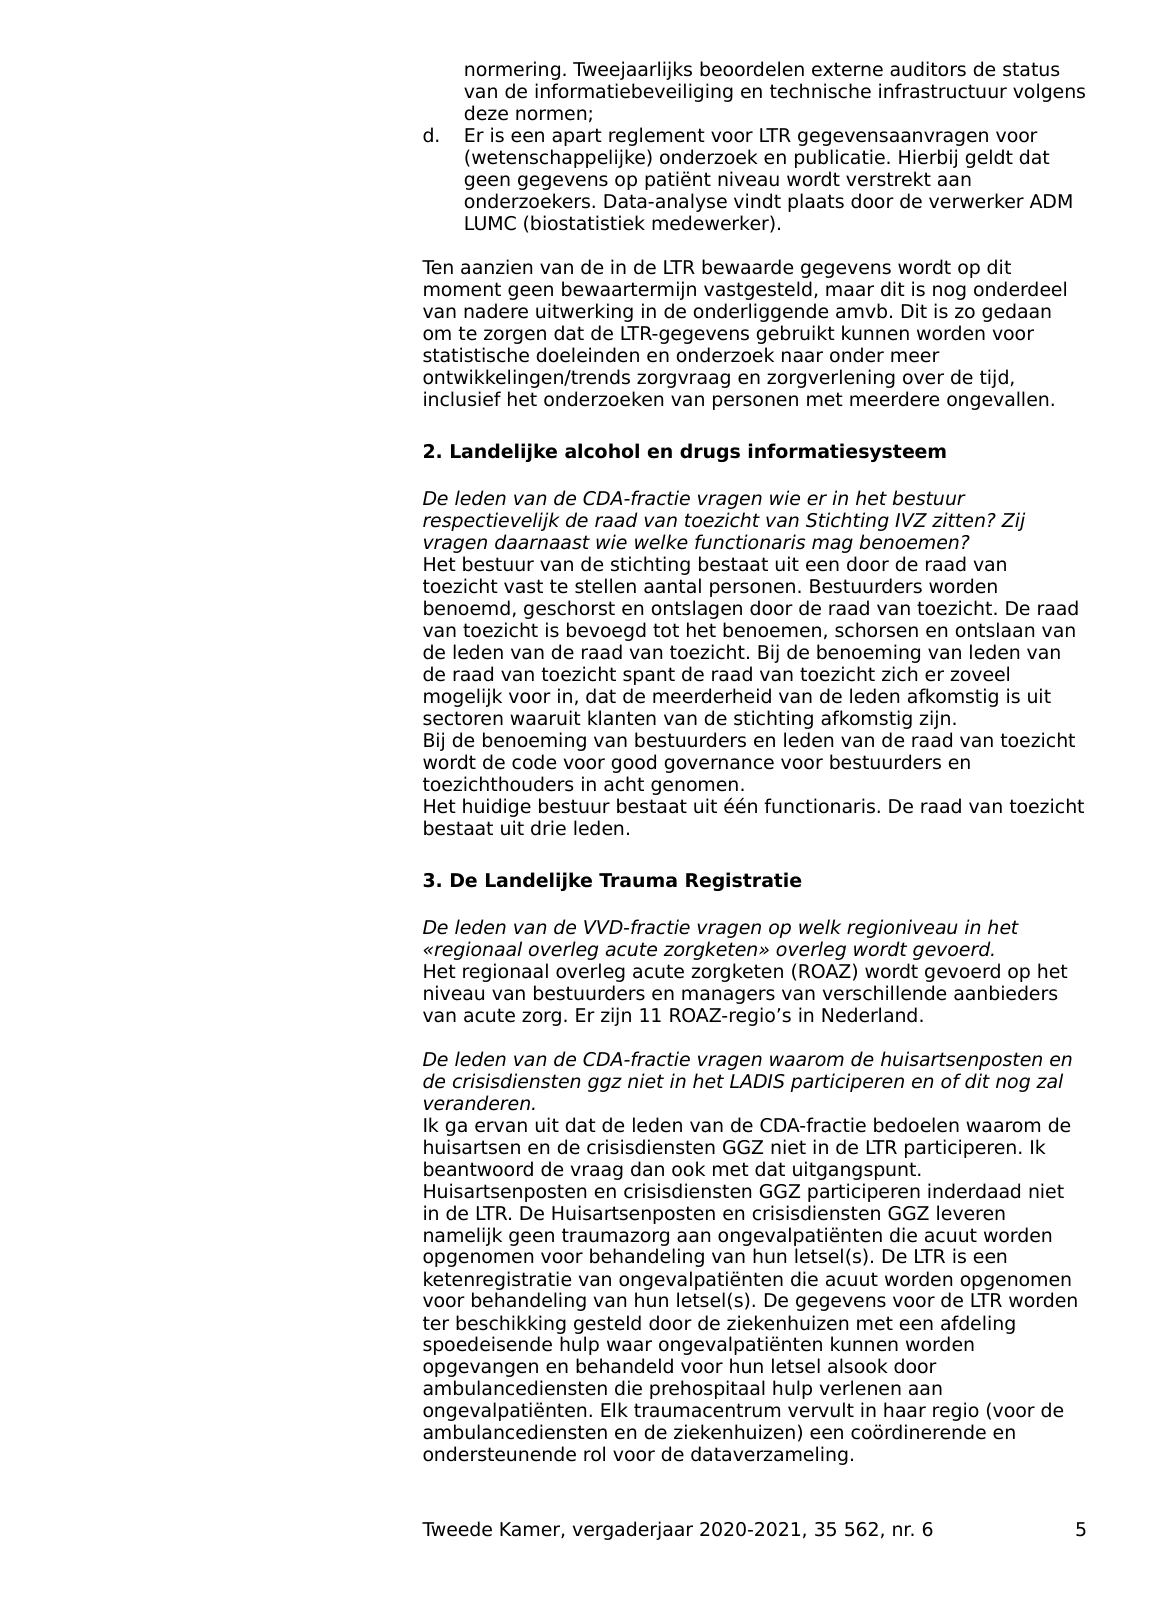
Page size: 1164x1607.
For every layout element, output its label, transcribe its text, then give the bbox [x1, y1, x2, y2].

text Het regionaal overleg acute zorgketen (ROAZ) wordt gevoerd op het niveau van bestuurders en managers van verschillende aanbieders van acute zorg. Er zijn 11 ROAZ-regio’s in Nederland. [422, 961, 1087, 1026]
text Het huidige bestuur bestaat uit één functionaris. De raad van toezicht bestaat uit drie leden. [422, 796, 1087, 839]
text Bij de benoeming van bestuurders en leden van de raad van toezicht wordt de code voor good governance voor bestuurders en toezichthouders in acht genomen. [422, 730, 1087, 796]
text normering. Tweejaarlijks beoordelen externe auditors de status van de informatiebeveiliging en technische infrastructuur volgens deze normen; [422, 59, 1087, 125]
text De leden van de CDA-fractie vragen waarom de huisartsenposten en de crisisdiensten ggz niet in het LADIS participeren en of dit nog zal veranderen. [422, 1049, 1087, 1114]
text De leden van de VVD-fractie vragen op welk regioniveau in het «regionaal overleg acute zorgketen» overleg wordt gevoerd. [422, 917, 1087, 961]
text Ik ga ervan uit dat de leden van de CDA-fractie bedoelen waarom de huisartsen en de crisisdiensten GGZ niet in de LTR participeren. Ik beantwoord de vraag dan ook met dat uitgangspunt. Huisartsenposten en crisisdiensten GGZ participeren inderdaad niet in de LTR. De Huisartsenposten en crisisdiensten GGZ leveren namelijk geen traumazorg aan ongevalpatiënten die acuut worden opgenomen voor behandeling van hun letsel(s). De LTR is een ketenregistratie van ongevalpatiënten die acuut worden opgenomen voor behandeling van hun letsel(s). De gegevens voor de LTR worden ter beschikking gesteld door de ziekenhuizen met een afdeling spoedeisende hulp waar ongevalpatiënten kunnen worden opgevangen en behandeld voor hun letsel alsook door ambulancediensten die prehospitaal hulp verlenen aan ongevalpatiënten. Elk traumacentrum vervult in haar regio (voor de ambulancediensten en de ziekenhuizen) een coördinerende en ondersteunende rol voor de dataverzameling. [422, 1114, 1087, 1466]
subtitle 3. De Landelijke Trauma Registratie [422, 869, 1087, 892]
text Ten aanzien van de in de LTR bewaarde gegevens wordt op dit moment geen bewaartermijn vastgesteld, maar dit is nog onderdeel van nadere uitwerking in de onderliggende amvb. Dit is zo gedaan om te zorgen dat de LTR-gegevens gebruikt kunnen worden voor statistische doeleinden en onderzoek naar onder meer ontwikkelingen/trends zorgvraag en zorgverlening over de tijd, inclusief het onderzoeken van personen met meerdere ongevallen. [422, 257, 1087, 411]
text Het bestuur van de stichting bestaat uit een door de raad van toezicht vast te stellen aantal personen. Bestuurders worden benoemd, geschorst en ontslagen door de raad van toezicht. De raad van toezicht is bevoegd tot het benoemen, schorsen en ontslaan van de leden van de raad van toezicht. Bij de benoeming van leden van de raad van toezicht spant de raad van toezicht zich er zoveel mogelijk voor in, dat de meerderheid van de leden afkomstig is uit sectoren waaruit klanten van de stichting afkomstig zijn. [422, 554, 1087, 730]
text De leden van de CDA-fractie vragen wie er in het bestuur respectievelijk de raad van toezicht van Stichting IVZ zitten? Zij vragen daarnaast wie welke functionaris mag benoemen? [422, 488, 1087, 554]
subtitle 2. Landelijke alcohol en drugs informatiesysteem [422, 441, 1087, 463]
text d. Er is een apart reglement voor LTR gegevensaanvragen voor (wetenschappelijke) onderzoek en publicatie. Hierbij geldt dat geen gegevens op patiënt niveau wordt verstrekt aan onderzoekers. Data-analyse vindt plaats door de verwerker ADM LUMC (biostatistiek medewerker). [422, 125, 1087, 235]
